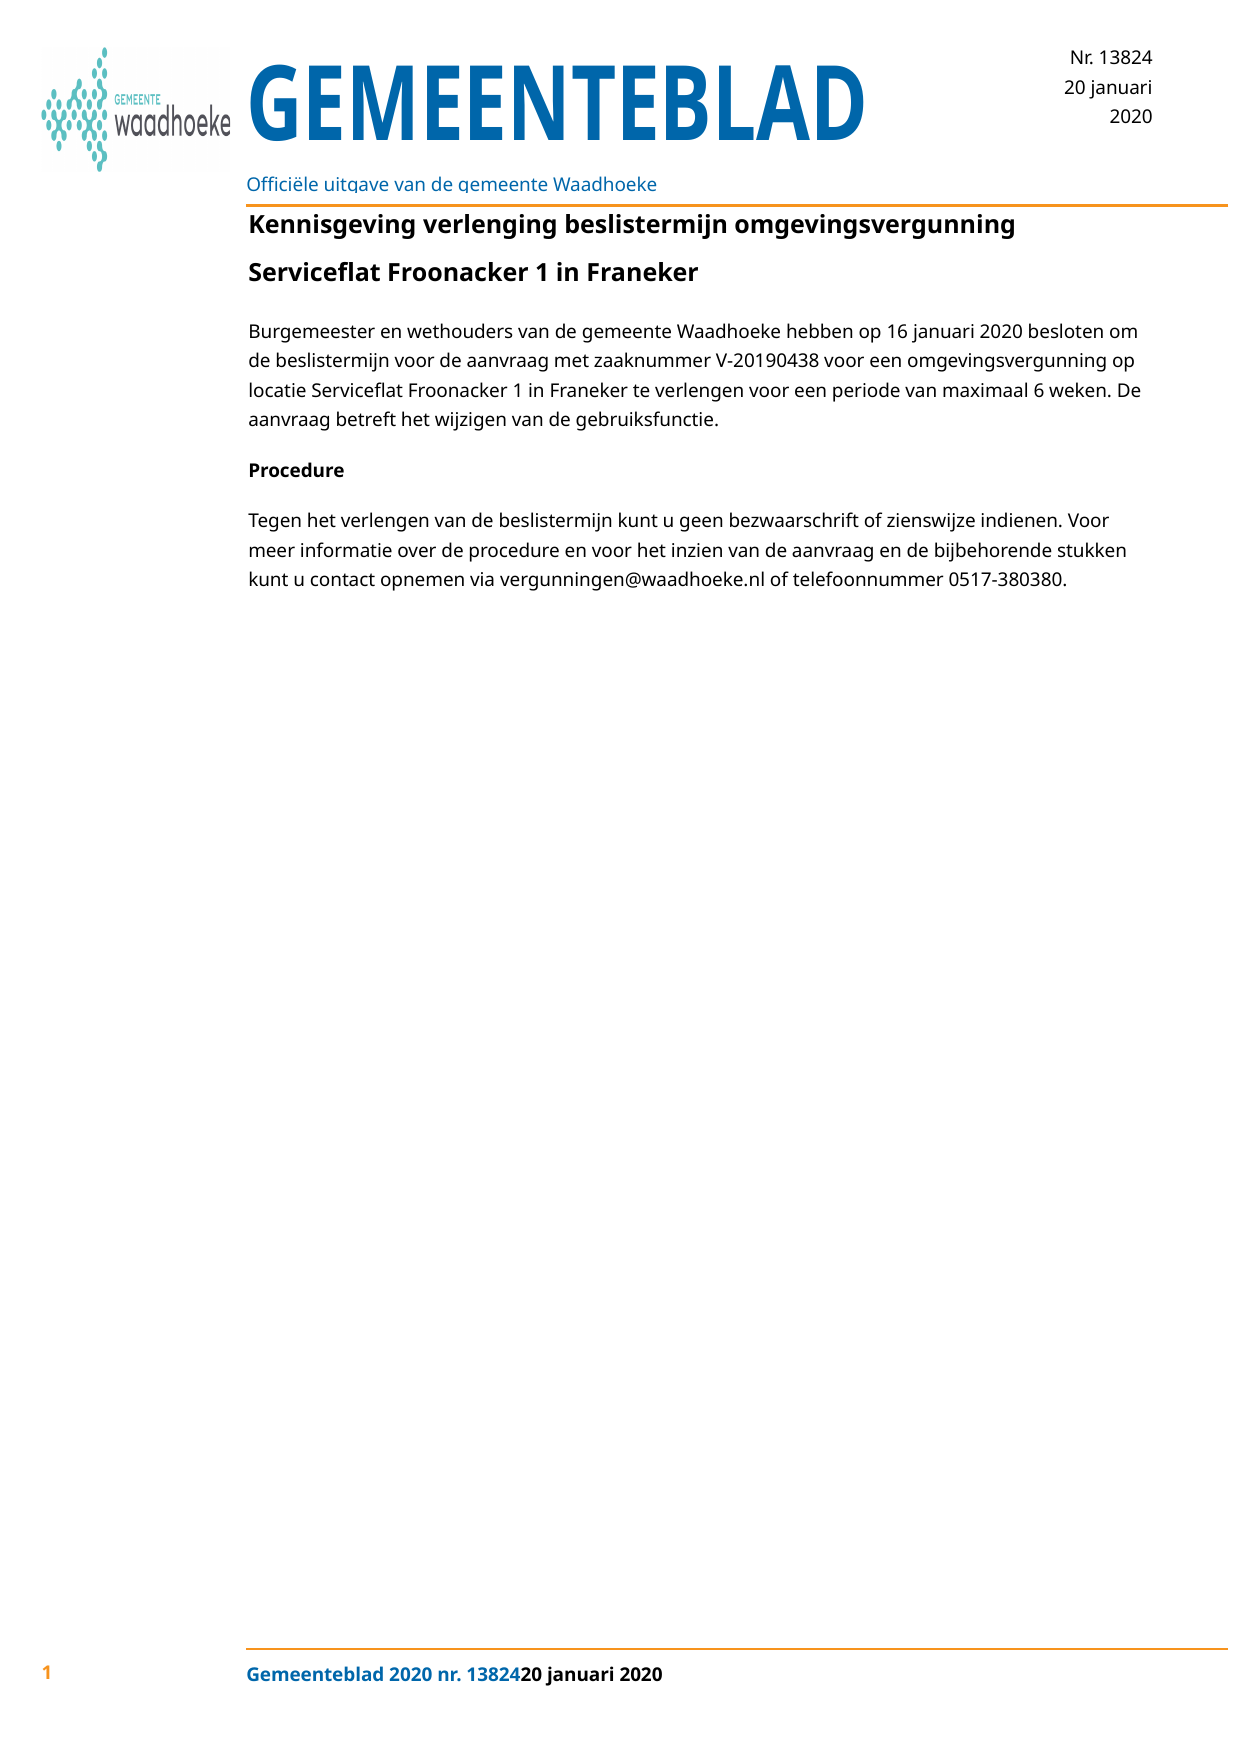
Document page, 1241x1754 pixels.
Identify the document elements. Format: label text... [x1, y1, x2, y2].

text Kennisgeving verlenging beslistermijn omgevingsvergunning Serviceflat Froonacker 1 in Franeker [248, 207, 1152, 288]
text Procedure [248, 457, 1152, 483]
text Tegen het verlengen van de beslistermijn kunt u geen bezwaarschrift of zienswijze indienen. Voor meer informatie over de procedure en voor het inzien van de aanvraag en de bijbehorende stukken kunt u contact opnemen via vergunningen@waadhoeke.nl of telefoonnummer 0517-380380. [248, 507, 1152, 592]
picture [41, 47, 231, 172]
text Burgemeester en wethouders van de gemeente Waadhoeke hebben op 16 januari 2020 besloten om de beslistermijn voor de aanvraag met zaaknummer V-20190438 voor een omgevingsvergunning op locatie Serviceflat Froonacker 1 in Franeker te verlengen voor een periode van maximaal 6 weken. De aanvraag betreft het wijzigen van de gebruiksfunctie. [248, 318, 1152, 432]
